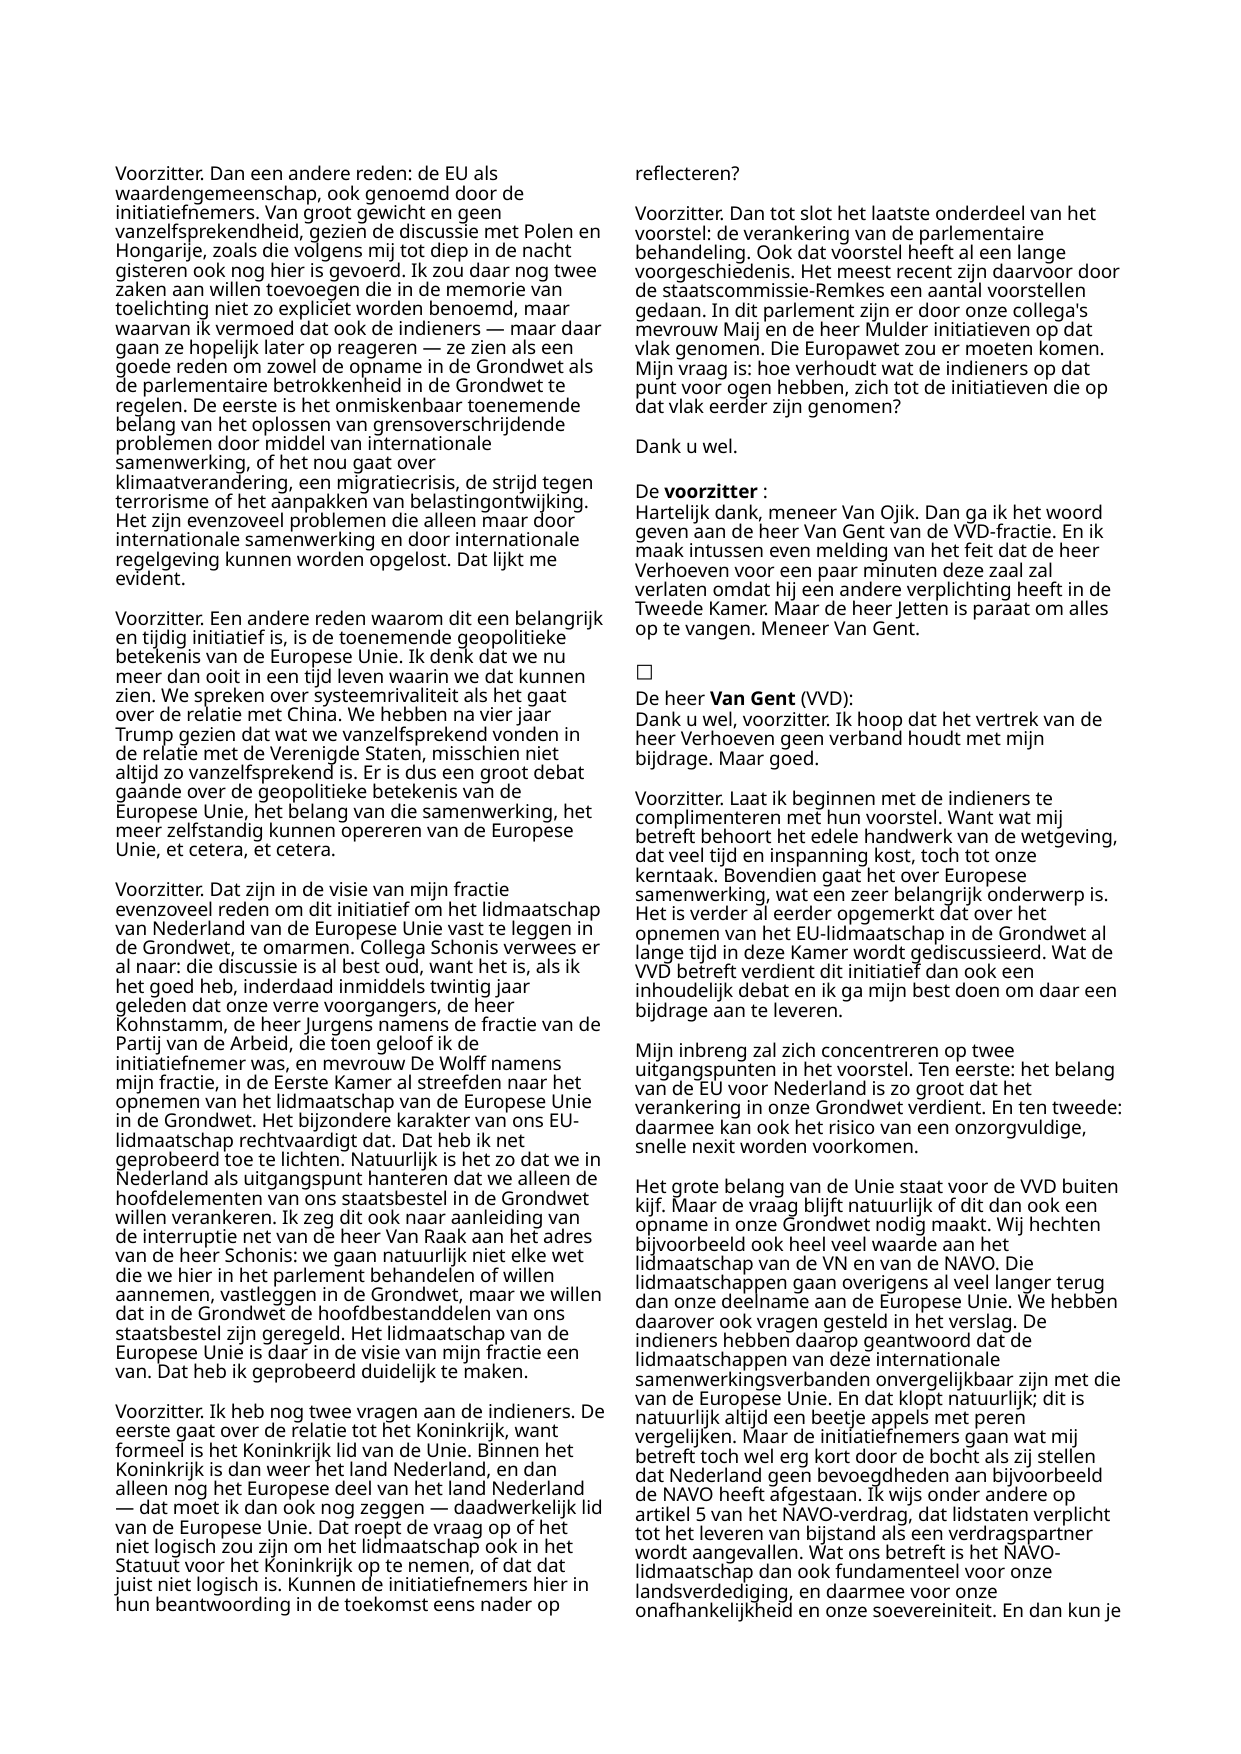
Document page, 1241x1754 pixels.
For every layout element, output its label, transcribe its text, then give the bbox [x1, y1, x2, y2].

text Voorzitter. Ik heb nog twee vragen aan de indieners. De eerste gaat over de relatie tot het Koninkrijk, want formeel is het Koninkrijk lid van de Unie. Binnen het Koninkrijk is dan weer het land Nederland, en dan alleen nog het Europese deel van het land Nederland — dat moet ik dan ook nog zeggen — daadwerkelijk lid van de Europese Unie. Dat roept de vraag op of het niet logisch zou zijn om het lidmaatschap ook in het Statuut voor het Koninkrijk op te nemen, of dat dat juist niet logisch is. Kunnen de initiatiefnemers hier in hun beantwoording in de toekomst eens nader op [115, 1403, 605, 1615]
text Dank u wel, voorzitter. Ik hoop dat het vertrek van de heer Verhoeven geen verband houdt met mijn bijdrage. Maar goed. [635, 711, 1125, 769]
text De heer Van Gent (VVD): [635, 685, 1125, 711]
text Voorzitter. Dan tot slot het laatste onderdeel van het voorstel: de verankering van de parlementaire behandeling. Ook dat voorstel heeft al een lange voorgeschiedenis. Het meest recent zijn daarvoor door de staatscommissie-Remkes een aantal voorstellen gedaan. In dit parlement zijn er door onze collega's mevrouw Maij en de heer Mulder initiatieven op dat vlak genomen. Die Europawet zou er moeten komen. Mijn vraag is: hoe verhoudt wat de indieners op dat punt voor ogen hebben, zich tot de initiatieven die op dat vlak eerder zijn genomen? [635, 205, 1125, 417]
text De voorzitter : [635, 478, 1125, 504]
text Mijn inbreng zal zich concentreren op twee uitgangspunten in het voorstel. Ten eerste: het belang van de EU voor Nederland is zo groot dat het verankering in onze Grondwet verdient. En ten tweede: daarmee kan ook het risico van een onzorgvuldige, snelle nexit worden voorkomen. [635, 1042, 1125, 1157]
text Dank u wel. [635, 438, 1125, 457]
text Voorzitter. Laat ik beginnen met de indieners te complimenteren met hun voorstel. Want wat mij betreft behoort het edele handwerk van de wetgeving, dat veel tijd en inspanning kost, toch tot onze kerntaak. Bovendien gaat het over Europese samenwerking, wat een zeer belangrijk onderwerp is. Het is verder al eerder opgemerkt dat over het opnemen van het EU-lidmaatschap in de Grondwet al lange tijd in deze Kamer wordt gediscussieerd. Wat de VVD betreft verdient dit initiatief dan ook een inhoudelijk debat en ik ga mijn best doen om daar een bijdrage aan te leveren. [635, 789, 1125, 1021]
text ⬜ [635, 659, 1125, 685]
text reflecteren? [635, 165, 1125, 184]
text Voorzitter. Dat zijn in de visie van mijn fractie evenzoveel reden om dit initiatief om het lidmaatschap van Nederland van de Europese Unie vast te leggen in de Grondwet, te omarmen. Collega Schonis verwees er al naar: die discussie is al best oud, want het is, als ik het goed heb, inderdaad inmiddels twintig jaar geleden dat onze verre voorgangers, de heer Kohnstamm, de heer Jurgens namens de fractie van de Partij van de Arbeid, die toen geloof ik de initiatiefnemer was, en mevrouw De Wolff namens mijn fractie, in de Eerste Kamer al streefden naar het opnemen van het lidmaatschap van de Europese Unie in de Grondwet. Het bijzondere karakter van ons EU-lidmaatschap rechtvaardigt dat. Dat heb ik net geprobeerd toe te lichten. Natuurlijk is het zo dat we in Nederland als uitgangspunt hanteren dat we alleen de hoofdelementen van ons staatsbestel in de Grondwet willen verankeren. Ik zeg dit ook naar aanleiding van de interruptie net van de heer Van Raak aan het adres van de heer Schonis: we gaan natuurlijk niet elke wet die we hier in het parlement behandelen of willen aannemen, vastleggen in de Grondwet, maar we willen dat in de Grondwet de hoofdbestanddelen van ons staatsbestel zijn geregeld. Het lidmaatschap van de Europese Unie is daar in de visie van mijn fractie een van. Dat heb ik geprobeerd duidelijk te maken. [115, 881, 605, 1382]
text Hartelijk dank, meneer Van Ojik. Dan ga ik het woord geven aan de heer Van Gent van de VVD-fractie. En ik maak intussen even melding van het feit dat de heer Verhoeven voor een paar minuten deze zaal zal verlaten omdat hij een andere verplichting heeft in de Tweede Kamer. Maar de heer Jetten is paraat om alles op te vangen. Meneer Van Gent. [635, 504, 1125, 639]
text Voorzitter. Dan een andere reden: de EU als waardengemeenschap, ook genoemd door de initiatiefnemers. Van groot gewicht en geen vanzelfsprekendheid, gezien de discussie met Polen en Hongarije, zoals die volgens mij tot diep in de nacht gisteren ook nog hier is gevoerd. Ik zou daar nog twee zaken aan willen toevoegen die in de memorie van toelichting niet zo expliciet worden benoemd, maar waarvan ik vermoed dat ook de indieners — maar daar gaan ze hopelijk later op reageren — ze zien als een goede reden om zowel de opname in de Grondwet als de parlementaire betrokkenheid in de Grondwet te regelen. De eerste is het onmiskenbaar toenemende belang van het oplossen van grensoverschrijdende problemen door middel van internationale samenwerking, of het nou gaat over klimaatverandering, een migratiecrisis, de strijd tegen terrorisme of het aanpakken van belastingontwijking. Het zijn evenzoveel problemen die alleen maar door internationale samenwerking en door internationale regelgeving kunnen worden opgelost. Dat lijkt me evident. [115, 165, 605, 589]
text Voorzitter. Een andere reden waarom dit een belangrijk en tijdig initiatief is, is de toenemende geopolitieke betekenis van de Europese Unie. Ik denk dat we nu meer dan ooit in een tijd leven waarin we dat kunnen zien. We spreken over systeemrivaliteit als het gaat over de relatie met China. We hebben na vier jaar Trump gezien dat wat we vanzelfsprekend vonden in de relatie met de Verenigde Staten, misschien niet altijd zo vanzelfsprekend is. Er is dus een groot debat gaande over de geopolitieke betekenis van de Europese Unie, het belang van die samenwerking, het meer zelfstandig kunnen opereren van de Europese Unie, et cetera, et cetera. [115, 610, 605, 861]
text Het grote belang van de Unie staat voor de VVD buiten kijf. Maar de vraag blijft natuurlijk of dit dan ook een opname in onze Grondwet nodig maakt. Wij hechten bijvoorbeeld ook heel veel waarde aan het lidmaatschap van de VN en van de NAVO. Die lidmaatschappen gaan overigens al veel langer terug dan onze deelname aan de Europese Unie. We hebben daarover ook vragen gesteld in het verslag. De indieners hebben daarop geantwoord dat de lidmaatschappen van deze internationale samenwerkingsverbanden onvergelijkbaar zijn met die van de Europese Unie. En dat klopt natuurlijk; dit is natuurlijk altijd een beetje appels met peren vergelijken. Maar de initiatiefnemers gaan wat mij betreft toch wel erg kort door de bocht als zij stellen dat Nederland geen bevoegdheden aan bijvoorbeeld de NAVO heeft afgestaan. Ik wijs onder andere op artikel 5 van het NAVO-verdrag, dat lidstaten verplicht tot het leveren van bijstand als een verdragspartner wordt aangevallen. Wat ons betreft is het NAVO-lidmaatschap dan ook fundamenteel voor onze landsverdediging, en daarmee voor onze onafhankelijkheid en onze soevereiniteit. En dan kun je [635, 1178, 1125, 1621]
